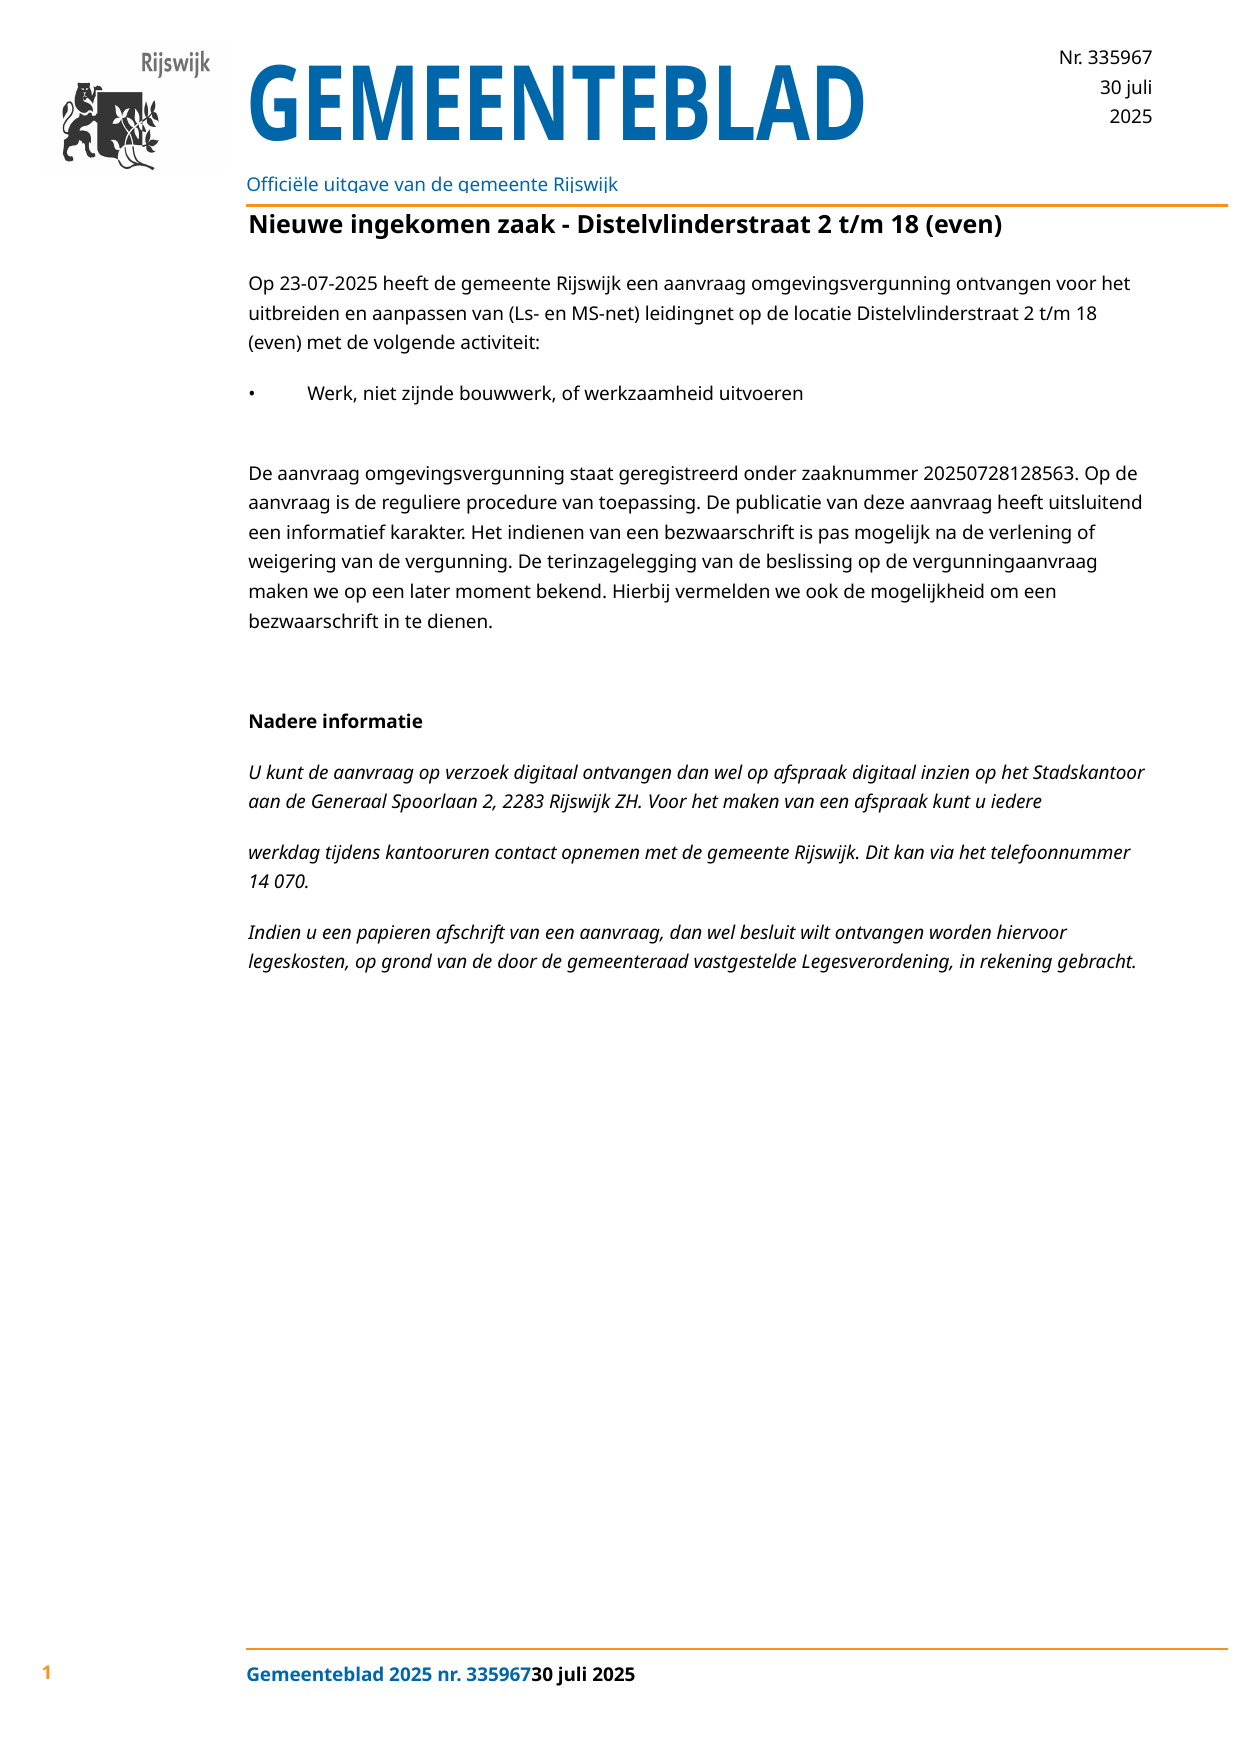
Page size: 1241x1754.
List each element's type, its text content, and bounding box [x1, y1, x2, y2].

list Werk, niet zijnde bouwwerk, of werkzaamheid uitvoeren [248, 380, 1152, 406]
text Nadere informatie [248, 709, 1152, 734]
text De aanvraag omgevingsvergunning staat geregistreerd onder zaaknummer 20250728128563. Op de aanvraag is de reguliere procedure van toepassing. De publicatie van deze aanvraag heeft uitsluitend een informatief karakter. Het indienen van een bezwaarschrift is pas mogelijk na de verlening of weigering van de vergunning. De terinzagelegging van de beslissing op de vergunningaanvraag maken we op een later moment bekend. Hierbij vermelden we ook de mogelijkheid om een bezwaarschrift in te dienen. [248, 460, 1152, 633]
text U kunt de aanvraag op verzoek digitaal ontvangen dan wel op afspraak digitaal inzien op het Stadskantoor aan de Generaal Spoorlaan 2, 2283 Rijswijk ZH. Voor het maken van een afspraak kunt u iedere [248, 759, 1152, 814]
text Indien u een papieren afschrift van een aanvraag, dan wel besluit wilt ontvangen worden hiervoor legeskosten, op grond van de door de gemeenteraad vastgestelde Legesverordening, in rekening gebracht. [248, 919, 1152, 974]
text Nieuwe ingekomen zaak - Distelvlinderstraat 2 t/m 18 (even) [248, 207, 1152, 241]
text Op 23-07-2025 heeft de gemeente Rijswijk een aanvraag omgevingsvergunning ontvangen voor het uitbreiden en aanpassen van (Ls- en MS-net) leidingnet op de locatie Distelvlinderstraat 2 t/m 18 (even) met de volgende activiteit: [248, 270, 1152, 355]
picture [41, 47, 231, 172]
text werkdag tijdens kantooruren contact opnemen met de gemeente Rijswijk. Dit kan via het telefoonnummer 14 070. [248, 839, 1152, 894]
